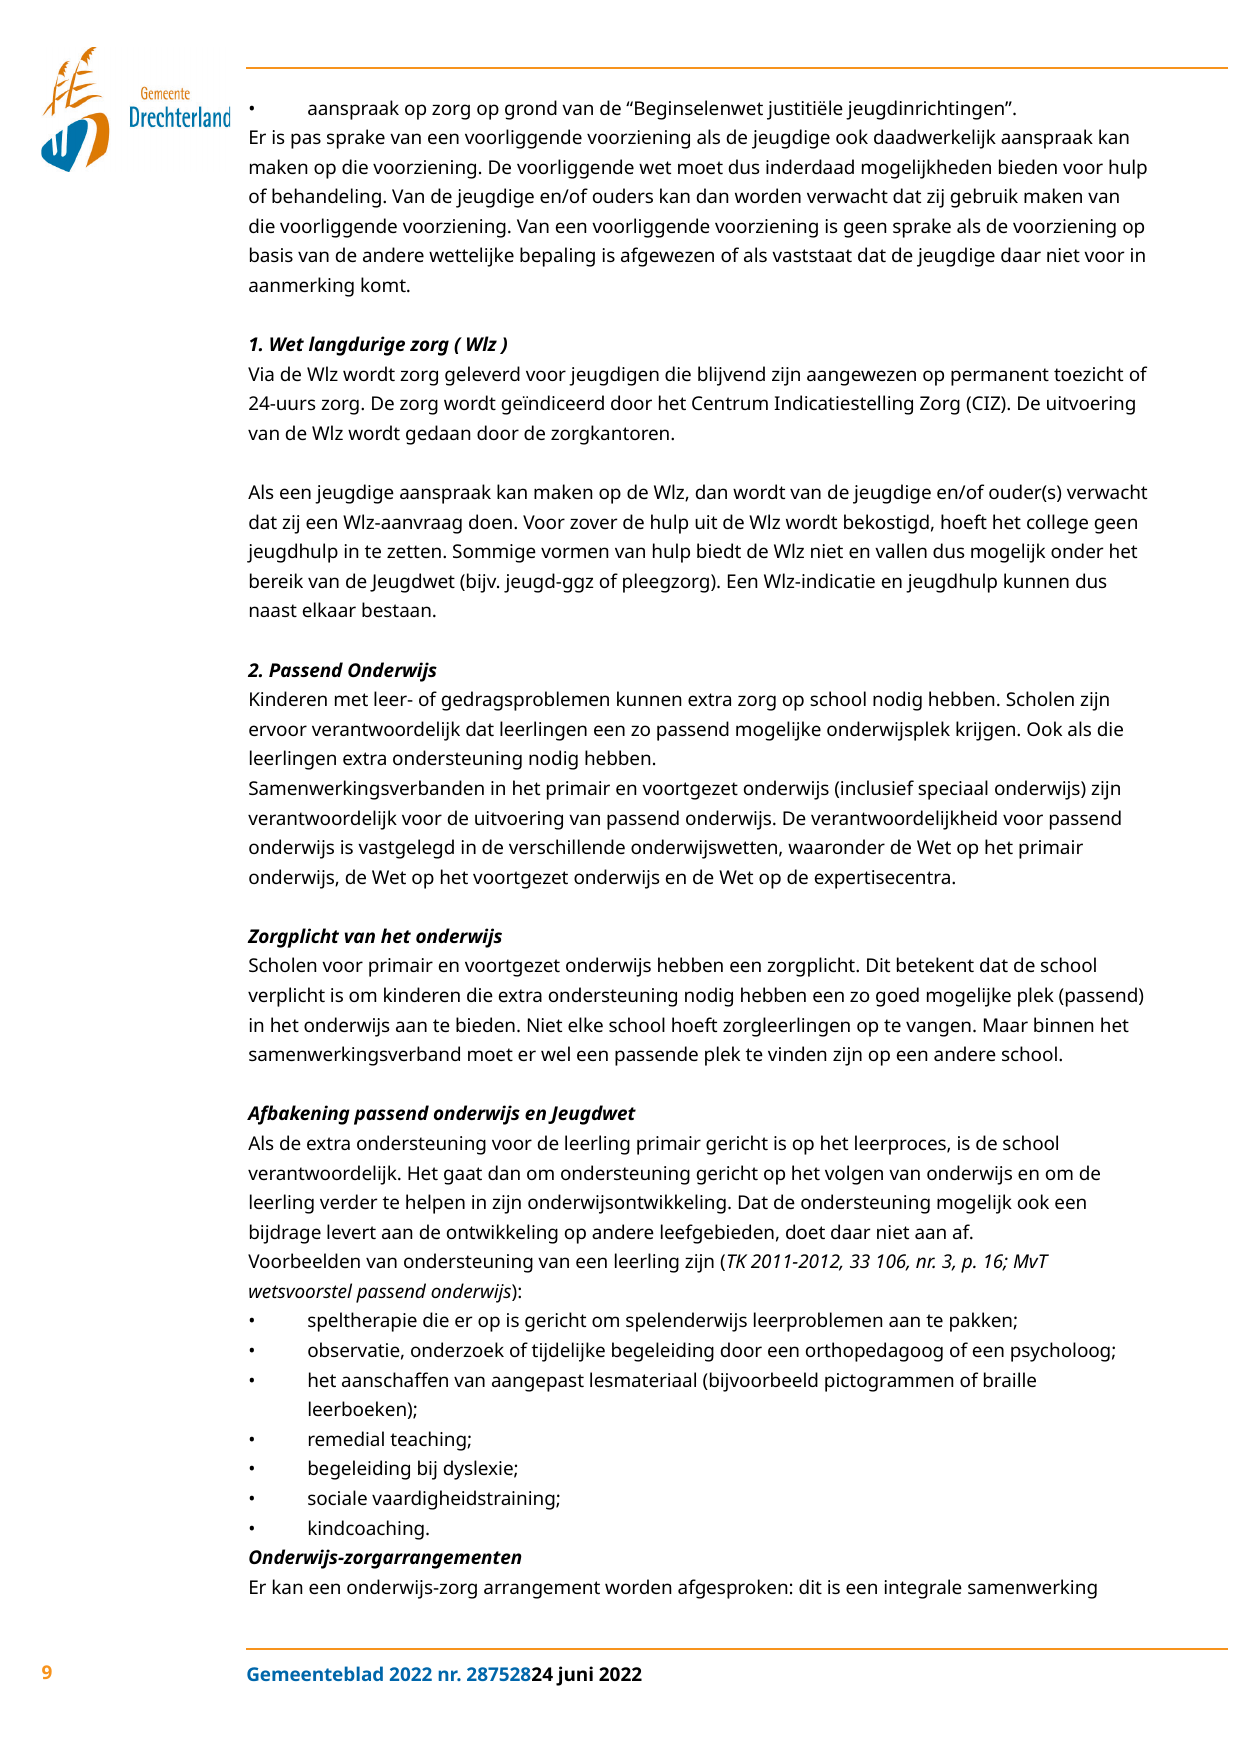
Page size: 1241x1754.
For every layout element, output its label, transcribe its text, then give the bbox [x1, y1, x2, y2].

text Er is pas sprake van een voorliggende voorziening als de jeugdige ook daadwerkelijk aanspraak kan maken op die voorziening. De voorliggende wet moet dus inderdaad mogelijkheden bieden voor hulp of behandeling. Van de jeugdige en/of ouders kan dan worden verwacht dat zij gebruik maken van die voorliggende voorziening. Van een voorliggende voorziening is geen sprake als de voorziening op basis van de andere wettelijke bepaling is afgewezen of als vaststaat dat de jeugdige daar niet voor in aanmerking komt. [248, 124, 1152, 298]
list observatie, onderzoek of tijdelijke begeleiding door een orthopedagoog of een psycholoog; [248, 1337, 1152, 1363]
text Voorbeelden van ondersteuning van een leerling zijn (TK 2011-2012, 33 106, nr. 3, p. 16; MvT wetsvoorstel passend onderwijs): [248, 1248, 1152, 1304]
text Afbakening passend onderwijs en Jeugdwet [248, 1101, 1152, 1126]
list speltherapie die er op is gericht om spelenderwijs leerproblemen aan te pakken; [248, 1308, 1152, 1333]
list sociale vaardigheidstraining; [248, 1485, 1152, 1511]
list kindcoaching. [248, 1515, 1152, 1541]
text Kinderen met leer- of gedragsproblemen kunnen extra zorg op school nodig hebben. Scholen zijn ervoor verantwoordelijk dat leerlingen een zo passend mogelijke onderwijsplek krijgen. Ook als die leerlingen extra ondersteuning nodig hebben. [248, 686, 1152, 771]
text Samenwerkingsverbanden in het primair en voortgezet onderwijs (inclusief speciaal onderwijs) zijn verantwoordelijk voor de uitvoering van passend onderwijs. De verantwoordelijkheid voor passend onderwijs is vastgelegd in de verschillende onderwijswetten, waaronder de Wet op het primair onderwijs, de Wet op het voortgezet onderwijs en de Wet op de expertisecentra. [248, 775, 1152, 890]
text Er kan een onderwijs-zorg arrangement worden afgesproken: dit is een integrale samenwerking [248, 1574, 1152, 1600]
text 2. Passend Onderwijs [248, 657, 1152, 683]
picture [226, 115, 231, 124]
text Als een jeugdige aanspraak kan maken op de Wlz, dan wordt van de jeugdige en/of ouder(s) verwacht dat zij een Wlz-aanvraag doen. Voor zover de hulp uit de Wlz wordt bekostigd, hoeft het college geen jeugdhulp in te zetten. Sommige vormen van hulp biedt de Wlz niet en vallen dus mogelijk onder het bereik van de Jeugdwet (bijv. jeugd-ggz of pleegzorg). Een Wlz-indicatie en jeugdhulp kunnen dus naast elkaar bestaan. [248, 479, 1152, 623]
list begeleiding bij dyslexie; [248, 1456, 1152, 1481]
text Als de extra ondersteuning voor de leerling primair gericht is op het leerproces, is de school verantwoordelijk. Het gaat dan om ondersteuning gericht op het volgen van onderwijs en om de leerling verder te helpen in zijn onderwijsontwikkeling. Dat de ondersteuning mogelijk ook een bijdrage levert aan de ontwikkeling op andere leefgebieden, doet daar niet aan af. [248, 1130, 1152, 1245]
list aanspraak op zorg op grond van de “Beginselenwet justitiële jeugdinrichtingen”. [248, 95, 1152, 121]
text Zorgplicht van het onderwijs [248, 923, 1152, 949]
list remedial teaching; [248, 1426, 1152, 1452]
list het aanschaffen van aangepast lesmateriaal (bijvoorbeeld pictogrammen of braille leerboeken); [248, 1367, 1152, 1422]
text Scholen voor primair en voortgezet onderwijs hebben een zorgplicht. Dit betekent dat de school verplicht is om kinderen die extra ondersteuning nodig hebben een zo goed mogelijke plek (passend) in het onderwijs aan te bieden. Niet elke school hoeft zorgleerlingen op te vangen. Maar binnen het samenwerkingsverband moet er wel een passende plek te vinden zijn op een andere school. [248, 953, 1152, 1067]
text Via de Wlz wordt zorg geleverd voor jeugdigen die blijvend zijn aangewezen op permanent toezicht of 24-uurs zorg. De zorg wordt geïndiceerd door het Centrum Indicatiestelling Zorg (CIZ). De uitvoering van de Wlz wordt gedaan door de zorgkantoren. [248, 361, 1152, 446]
text Onderwijs-zorgarrangementen [248, 1544, 1152, 1570]
picture [41, 158, 64, 172]
text 1. Wet langdurige zorg ( Wlz ) [248, 331, 1152, 357]
picture [41, 47, 231, 172]
